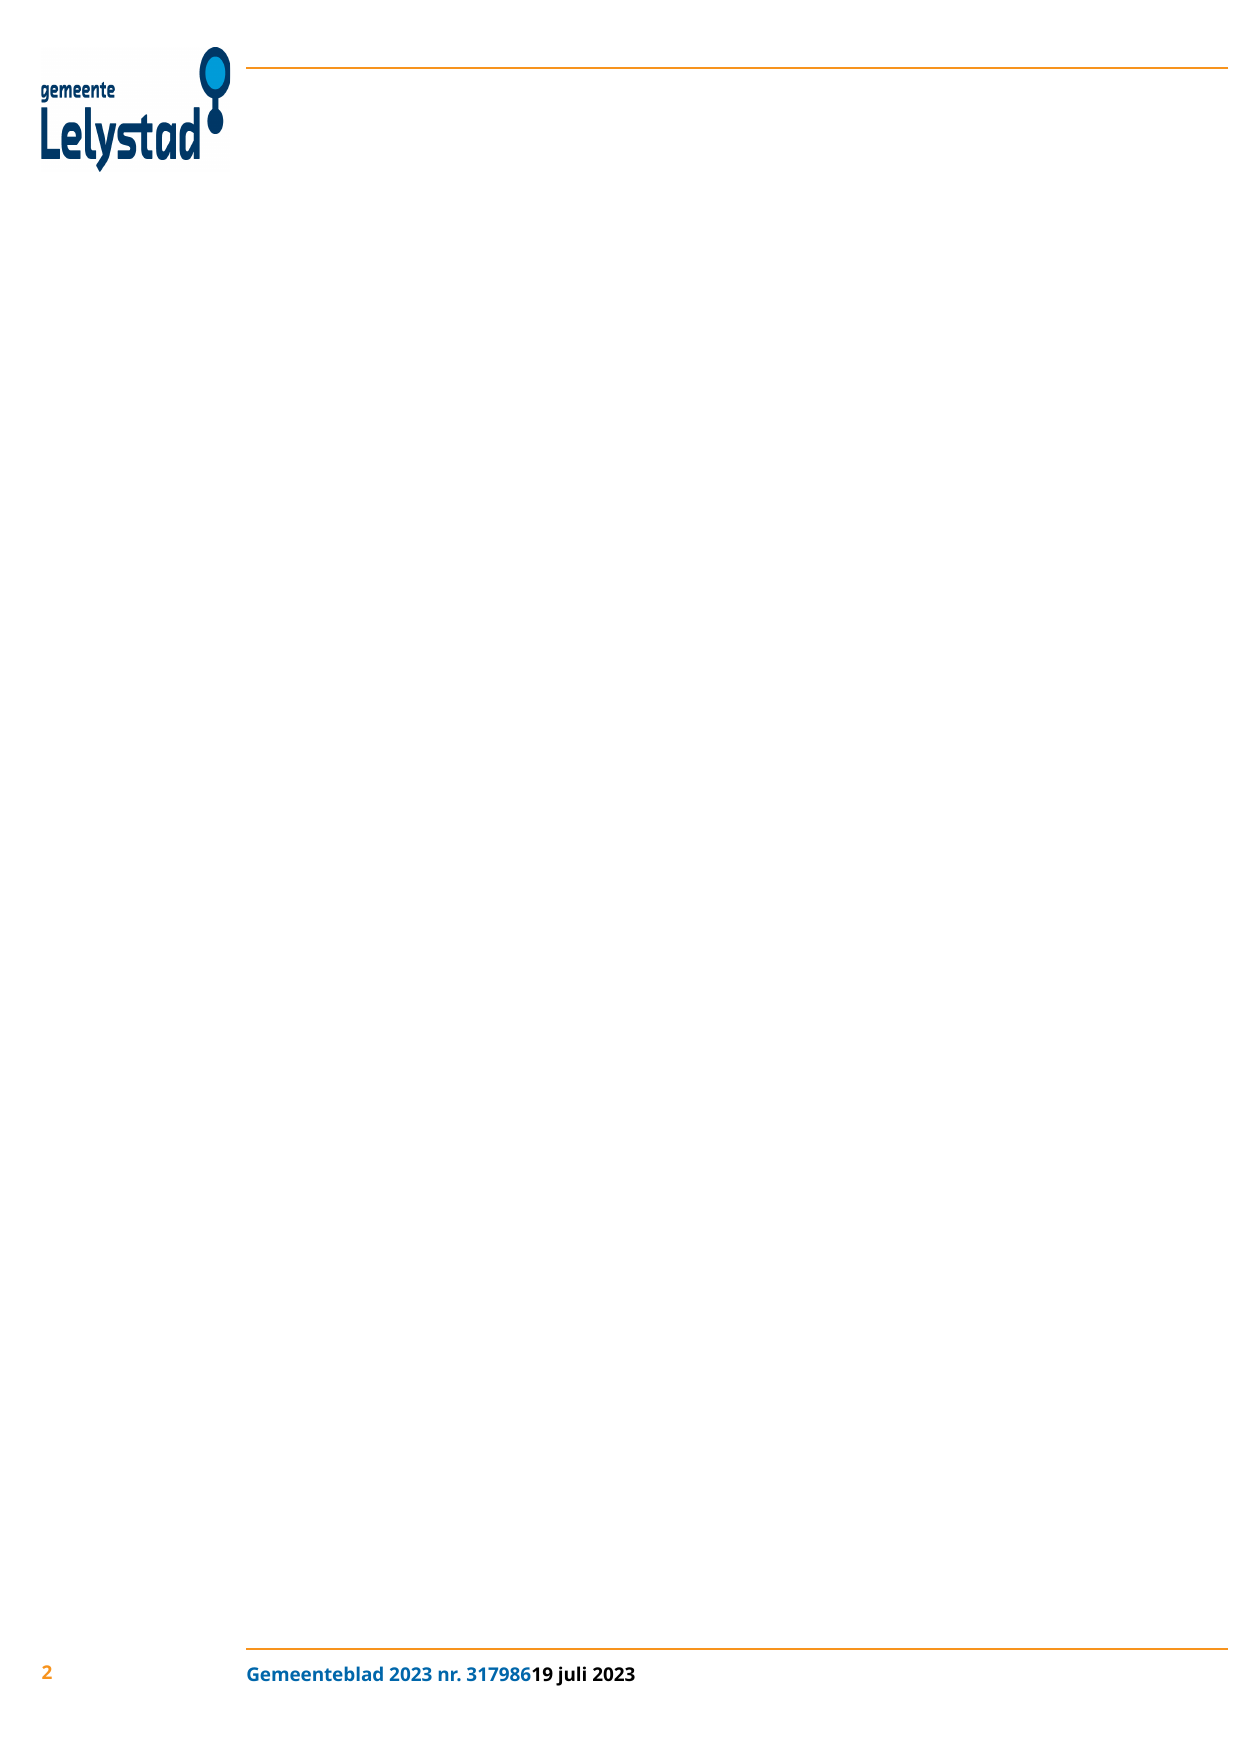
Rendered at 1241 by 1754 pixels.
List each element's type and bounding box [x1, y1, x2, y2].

picture [41, 47, 231, 172]
